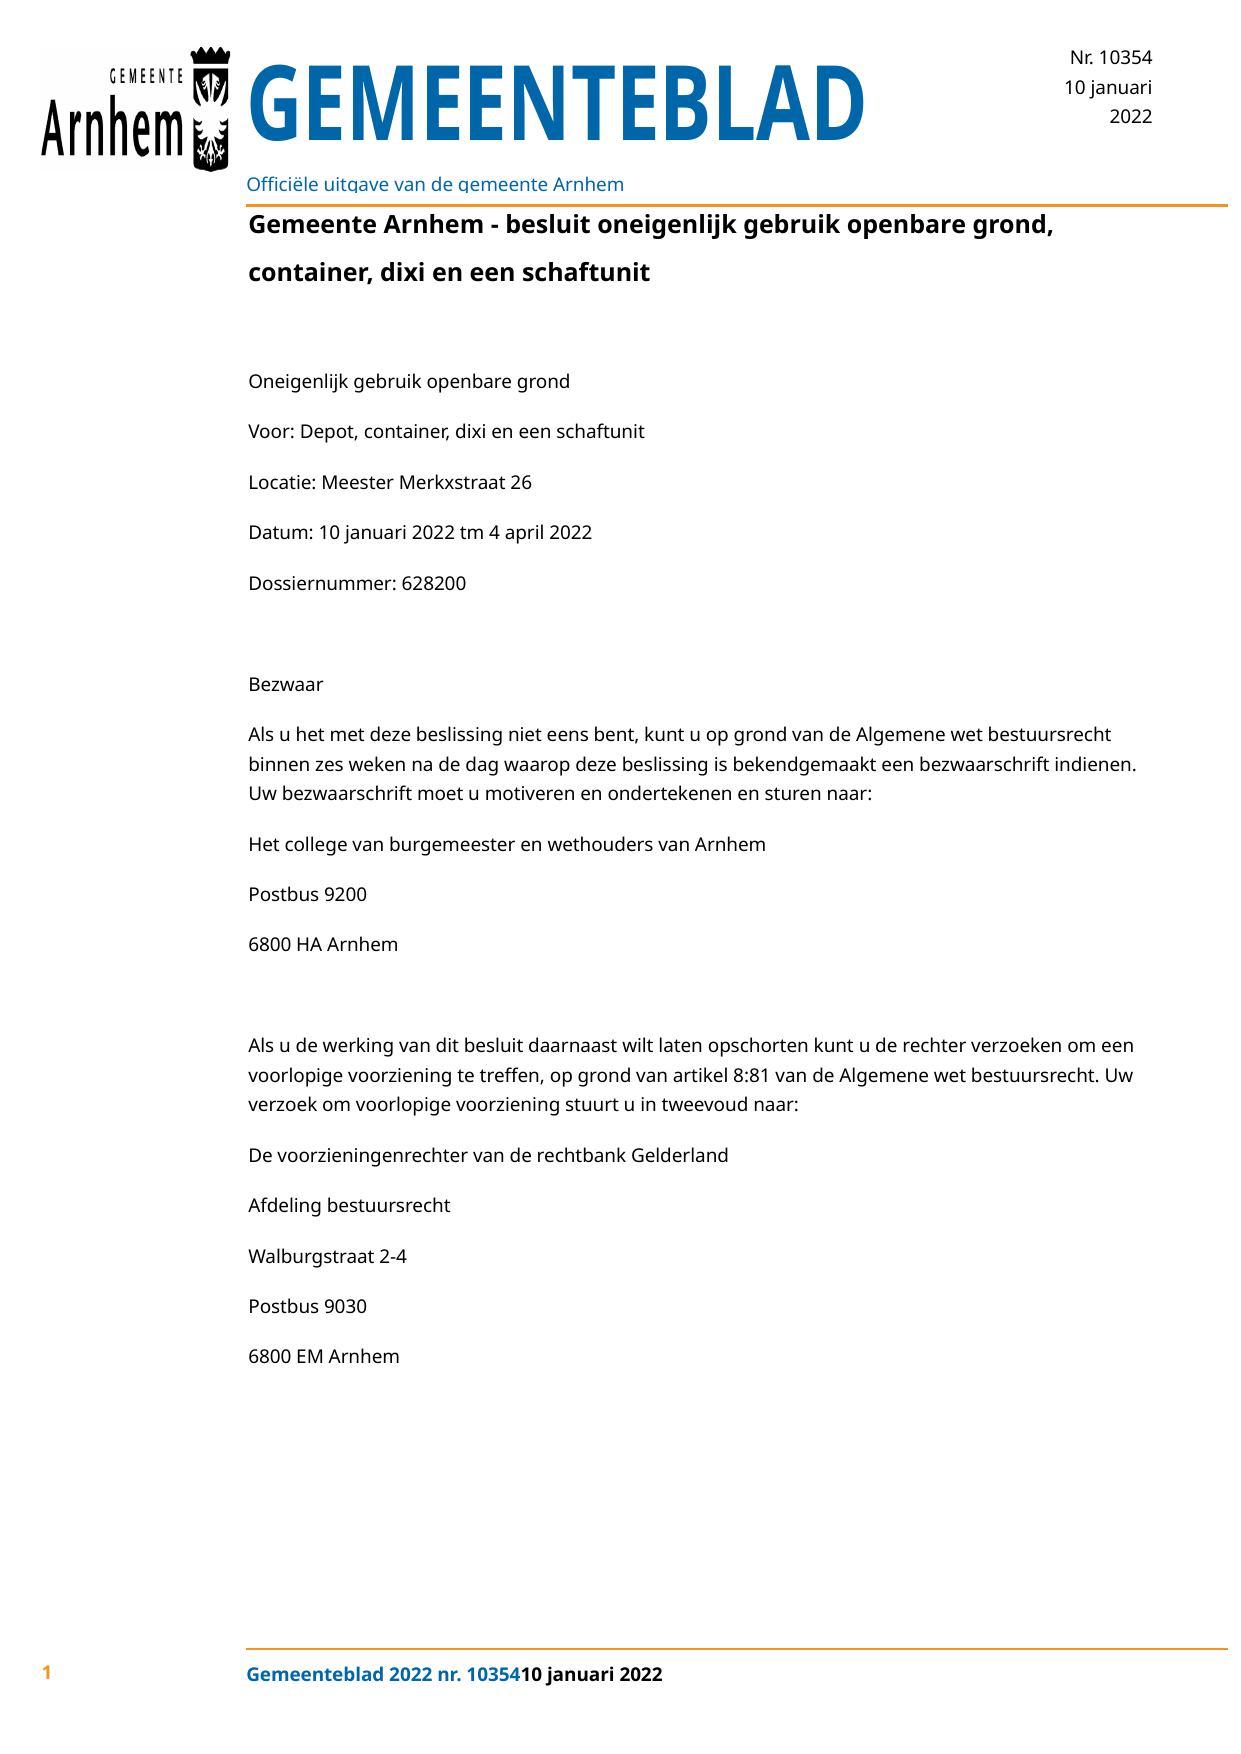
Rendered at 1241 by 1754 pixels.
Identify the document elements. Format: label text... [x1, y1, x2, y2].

text 6800 HA Arnhem [248, 932, 1152, 957]
text Walburgstraat 2-4 [248, 1243, 1152, 1269]
text Voor: Depot, container, dixi en een schaftunit [248, 419, 1152, 444]
text Gemeente Arnhem - besluit oneigenlijk gebruik openbare grond, container, dixi en een schaftunit [248, 207, 1152, 288]
text Oneigenlijk gebruik openbare grond [248, 368, 1152, 394]
text De voorzieningenrechter van de rechtbank Gelderland [248, 1142, 1152, 1168]
text 6800 EM Arnhem [248, 1344, 1152, 1369]
text Bezwaar [248, 671, 1152, 697]
text Afdeling bestuursrecht [248, 1192, 1152, 1218]
text Het college van burgemeester en wethouders van Arnhem [248, 831, 1152, 857]
text Datum: 10 januari 2022 tm 4 april 2022 [248, 519, 1152, 545]
text Dossiernummer: 628200 [248, 570, 1152, 596]
text Als u de werking van dit besluit daarnaast wilt laten opschorten kunt u de rechter verzoeken om een voorlopige voorziening te treffen, op grond van artikel 8:81 van de Algemene wet bestuursrecht. Uw verzoek om voorlopige voorziening stuurt u in tweevoud naar: [248, 1032, 1152, 1117]
text Postbus 9030 [248, 1293, 1152, 1319]
text Locatie: Meester Merkxstraat 26 [248, 469, 1152, 495]
text Postbus 9200 [248, 881, 1152, 907]
picture [41, 47, 231, 172]
text Als u het met deze beslissing niet eens bent, kunt u op grond van de Algemene wet bestuursrecht binnen zes weken na de dag waarop deze beslissing is bekendgemaakt een bezwaarschrift indienen. Uw bezwaarschrift moet u motiveren en ondertekenen en sturen naar: [248, 721, 1152, 806]
